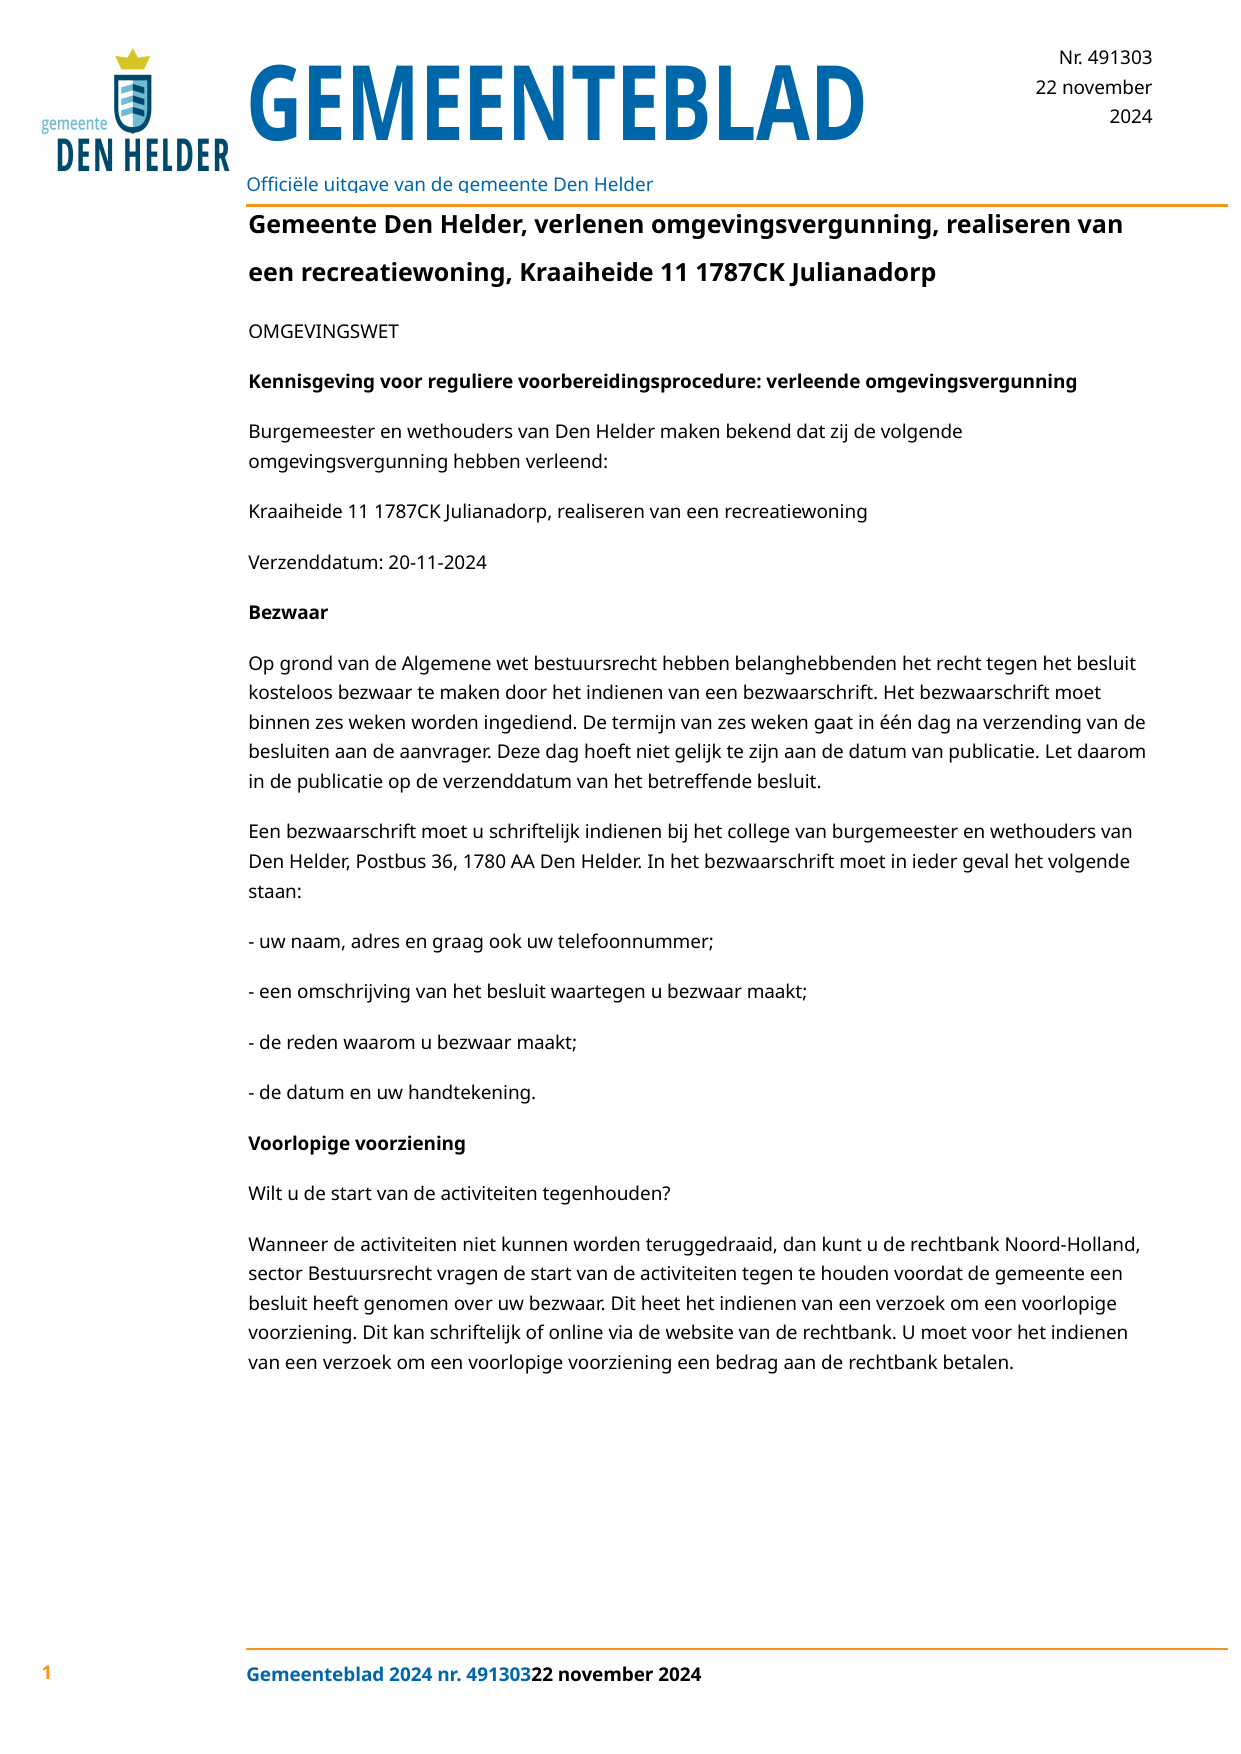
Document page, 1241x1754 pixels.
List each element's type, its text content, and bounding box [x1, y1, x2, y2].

text Op grond van de Algemene wet bestuursrecht hebben belanghebbenden het recht tegen het besluit kosteloos bezwaar te maken door het indienen van een bezwaarschrift. Het bezwaarschrift moet binnen zes weken worden ingediend. De termijn van zes weken gaat in één dag na verzending van de besluiten aan de aanvrager. Deze dag hoeft niet gelijk te zijn aan de datum van publicatie. Let daarom in de publicatie op de verzenddatum van het betreffende besluit. [248, 650, 1152, 794]
text Voorlopige voorziening [248, 1130, 1152, 1156]
text - de datum en uw handtekening. [248, 1079, 1152, 1105]
text OMGEVINGSWET [248, 318, 1152, 344]
text Kraaiheide 11 1787CK Julianadorp, realiseren van een recreatiewoning [248, 499, 1152, 524]
text Verzenddatum: 20-11-2024 [248, 549, 1152, 575]
picture [41, 47, 231, 172]
text Gemeente Den Helder, verlenen omgevingsvergunning, realiseren van een recreatiewoning, Kraaiheide 11 1787CK Julianadorp [248, 207, 1152, 288]
text Bezwaar [248, 599, 1152, 625]
picture [100, 154, 106, 172]
text - de reden waarom u bezwaar maakt; [248, 1029, 1152, 1055]
picture [63, 144, 68, 165]
picture [130, 157, 135, 172]
text - uw naam, adres en graag ook uw telefoonnummer; [248, 928, 1152, 954]
text Wanneer de activiteiten niet kunnen worden teruggedraaid, dan kunt u de rechtbank Noord-Holland, sector Bestuursrecht vragen de start van de activiteiten tegen te houden voordat de gemeente een besluit heeft genomen over uw bezwaar. Dit heet het indienen van een verzoek om een voorlopige voorziening. Dit kan schriftelijk of online via de website van de rechtbank. U moet voor het indienen van een verzoek om een voorlopige voorziening een bedrag aan de rechtbank betalen. [248, 1231, 1152, 1375]
picture [182, 144, 187, 165]
text Kennisgeving voor reguliere voorbereidingsprocedure: verleende omgevingsvergunning [248, 368, 1152, 394]
text Wilt u de start van de activiteiten tegenhouden? [248, 1180, 1152, 1206]
picture [220, 160, 224, 172]
text - een omschrijving van het besluit waartegen u bezwaar maakt; [248, 979, 1152, 1004]
text Een bezwaarschrift moet u schriftelijk indienen bij het college van burgemeester en wethouders van Den Helder, Postbus 36, 1780 AA Den Helder. In het bezwaarschrift moet in ieder geval het volgende staan: [248, 819, 1152, 904]
text Burgemeester en wethouders van Den Helder maken bekend dat zij de volgende omgevingsvergunning hebben verleend: [248, 419, 1152, 474]
